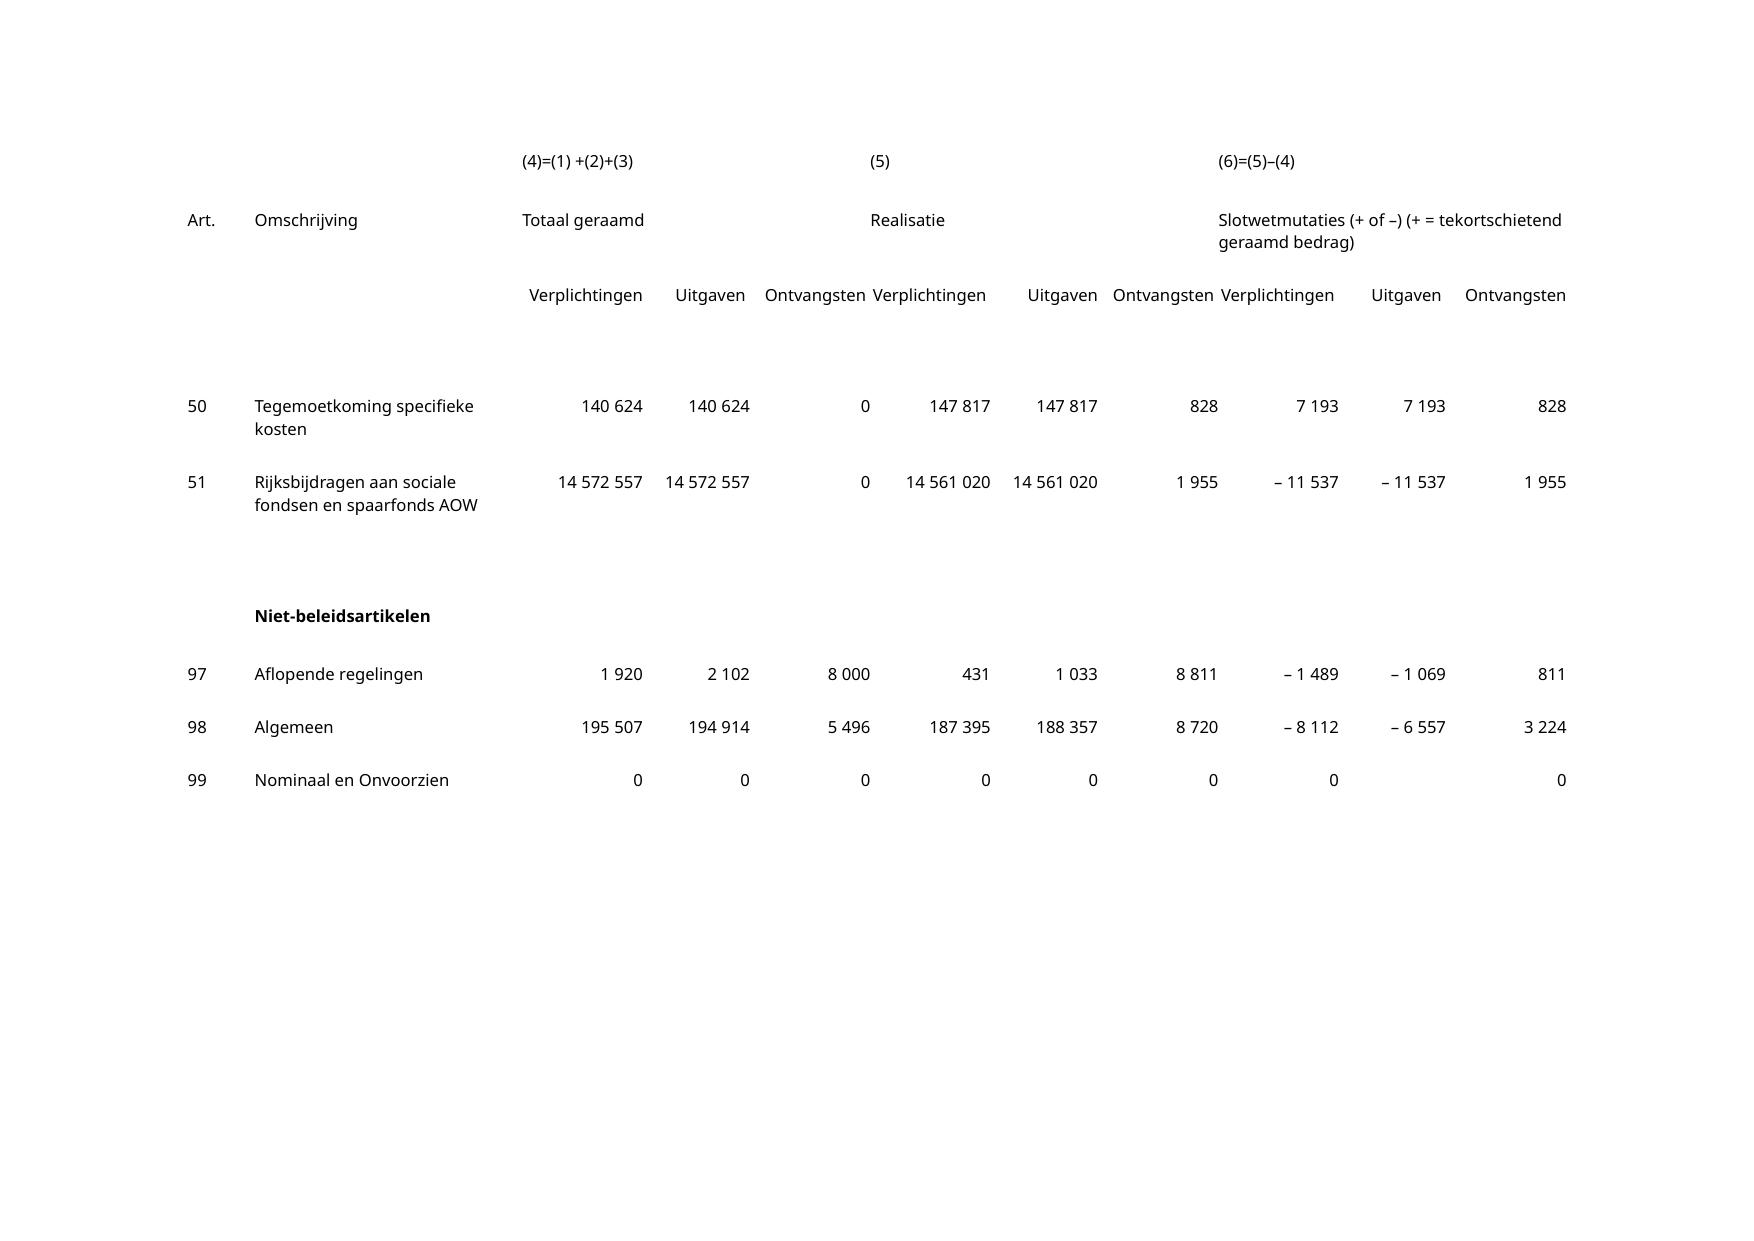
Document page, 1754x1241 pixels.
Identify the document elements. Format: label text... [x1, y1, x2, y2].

table_cell Verplichtingen [870, 284, 991, 342]
table_cell 828 [1098, 395, 1218, 470]
table_cell 0 [750, 768, 870, 827]
table_cell [643, 342, 750, 395]
table_cell Verplichtingen [1218, 284, 1339, 342]
table_cell 0 [870, 768, 991, 827]
table_cell 8 811 [1098, 663, 1218, 715]
table_cell [991, 342, 1098, 395]
table_cell 828 [1446, 395, 1566, 470]
table_cell Tegemoetkoming specifieke kosten [254, 395, 522, 470]
table_cell 0 [750, 395, 870, 470]
table_cell Niet-beleidsartikelen [254, 604, 522, 663]
table_cell [522, 546, 643, 604]
table_cell [1446, 604, 1566, 663]
table_cell 7 193 [1339, 395, 1446, 470]
table_cell 811 [1446, 663, 1566, 715]
table_cell [254, 284, 522, 342]
table_cell 147 817 [991, 395, 1098, 470]
table_cell Uitgaven [1339, 284, 1446, 342]
table_cell 7 193 [1218, 395, 1339, 470]
table_cell [870, 342, 991, 395]
table_cell Aflopende regelingen [254, 663, 522, 715]
table_cell Uitgaven [643, 284, 750, 342]
table_cell – 1 069 [1339, 663, 1446, 715]
table_cell 0 [991, 768, 1098, 827]
table_cell 0 [522, 768, 643, 827]
table_cell Uitgaven [991, 284, 1098, 342]
table_cell 98 [188, 715, 254, 768]
table_cell [643, 546, 750, 604]
table_cell [254, 342, 522, 395]
table_cell [1098, 604, 1218, 663]
table_cell 194 914 [643, 715, 750, 768]
table_cell 14 561 020 [991, 470, 1098, 546]
table_cell Verplichtingen [522, 284, 643, 342]
table_cell 187 395 [870, 715, 991, 768]
table_cell [870, 546, 991, 604]
table_cell 195 507 [522, 715, 643, 768]
table_cell [991, 604, 1098, 663]
table_cell 51 [188, 470, 254, 546]
table_header (5) [870, 150, 1218, 208]
table_cell Slotwetmutaties (+ of –) (+ = tekortschietend geraamd bedrag) [1218, 209, 1566, 284]
table_cell [643, 604, 750, 663]
table_cell Totaal geraamd [522, 209, 870, 284]
table_cell [188, 342, 254, 395]
table_cell Ontvangsten [1446, 284, 1566, 342]
table_header [188, 150, 254, 208]
table_cell [1098, 342, 1218, 395]
table_cell 0 [750, 470, 870, 546]
table_cell 14 572 557 [643, 470, 750, 546]
table_cell [991, 546, 1098, 604]
table_cell 140 624 [643, 395, 750, 470]
table_cell [750, 604, 870, 663]
table_cell Omschrijving [254, 209, 522, 284]
table_cell [1218, 604, 1339, 663]
table_cell [1098, 546, 1218, 604]
table_cell 1 955 [1098, 470, 1218, 546]
table_cell Rijksbijdragen aan sociale fondsen en spaarfonds AOW [254, 470, 522, 546]
table_cell 8 720 [1098, 715, 1218, 768]
table_cell – 8 112 [1218, 715, 1339, 768]
table_cell 431 [870, 663, 991, 715]
table_cell [1446, 342, 1566, 395]
table_cell 0 [1098, 768, 1218, 827]
table_cell 50 [188, 395, 254, 470]
table_cell [1218, 546, 1339, 604]
table_cell 8 000 [750, 663, 870, 715]
table_cell [188, 284, 254, 342]
table_cell 14 561 020 [870, 470, 991, 546]
table_cell [1339, 546, 1446, 604]
table_cell Ontvangsten [750, 284, 870, 342]
table_cell Art. [188, 209, 254, 284]
table_header [254, 150, 522, 208]
table_cell [1446, 546, 1566, 604]
table_cell 99 [188, 768, 254, 827]
table_cell Ontvangsten [1098, 284, 1218, 342]
table_header (6)=(5)–(4) [1218, 150, 1566, 208]
table_cell [254, 546, 522, 604]
table_cell – 11 537 [1339, 470, 1446, 546]
table_cell 2 102 [643, 663, 750, 715]
table_cell [750, 546, 870, 604]
table_cell [522, 342, 643, 395]
table_cell – 1 489 [1218, 663, 1339, 715]
table_cell 0 [1446, 768, 1566, 827]
table_cell 1 033 [991, 663, 1098, 715]
table_cell [1339, 342, 1446, 395]
table_cell [522, 604, 643, 663]
table_cell – 6 557 [1339, 715, 1446, 768]
table_cell Nominaal en Onvoorzien [254, 768, 522, 827]
table_cell 0 [643, 768, 750, 827]
table_cell 147 817 [870, 395, 991, 470]
table_cell 3 224 [1446, 715, 1566, 768]
table_cell – 11 537 [1218, 470, 1339, 546]
table_cell [188, 546, 254, 604]
table_header (4)=(1) +(2)+(3) [522, 150, 870, 208]
table_cell [1339, 604, 1446, 663]
table_cell 5 496 [750, 715, 870, 768]
table_cell [1218, 342, 1339, 395]
table_cell 1 955 [1446, 470, 1566, 546]
table_cell 1 920 [522, 663, 643, 715]
table_cell [1339, 768, 1446, 827]
table_cell [870, 604, 991, 663]
table_cell 97 [188, 663, 254, 715]
table_cell 14 572 557 [522, 470, 643, 546]
table_cell 0 [1218, 768, 1339, 827]
table_cell 188 357 [991, 715, 1098, 768]
table_cell [750, 342, 870, 395]
table_cell Realisatie [870, 209, 1218, 284]
table_cell 140 624 [522, 395, 643, 470]
table_cell [188, 604, 254, 663]
table_cell Algemeen [254, 715, 522, 768]
